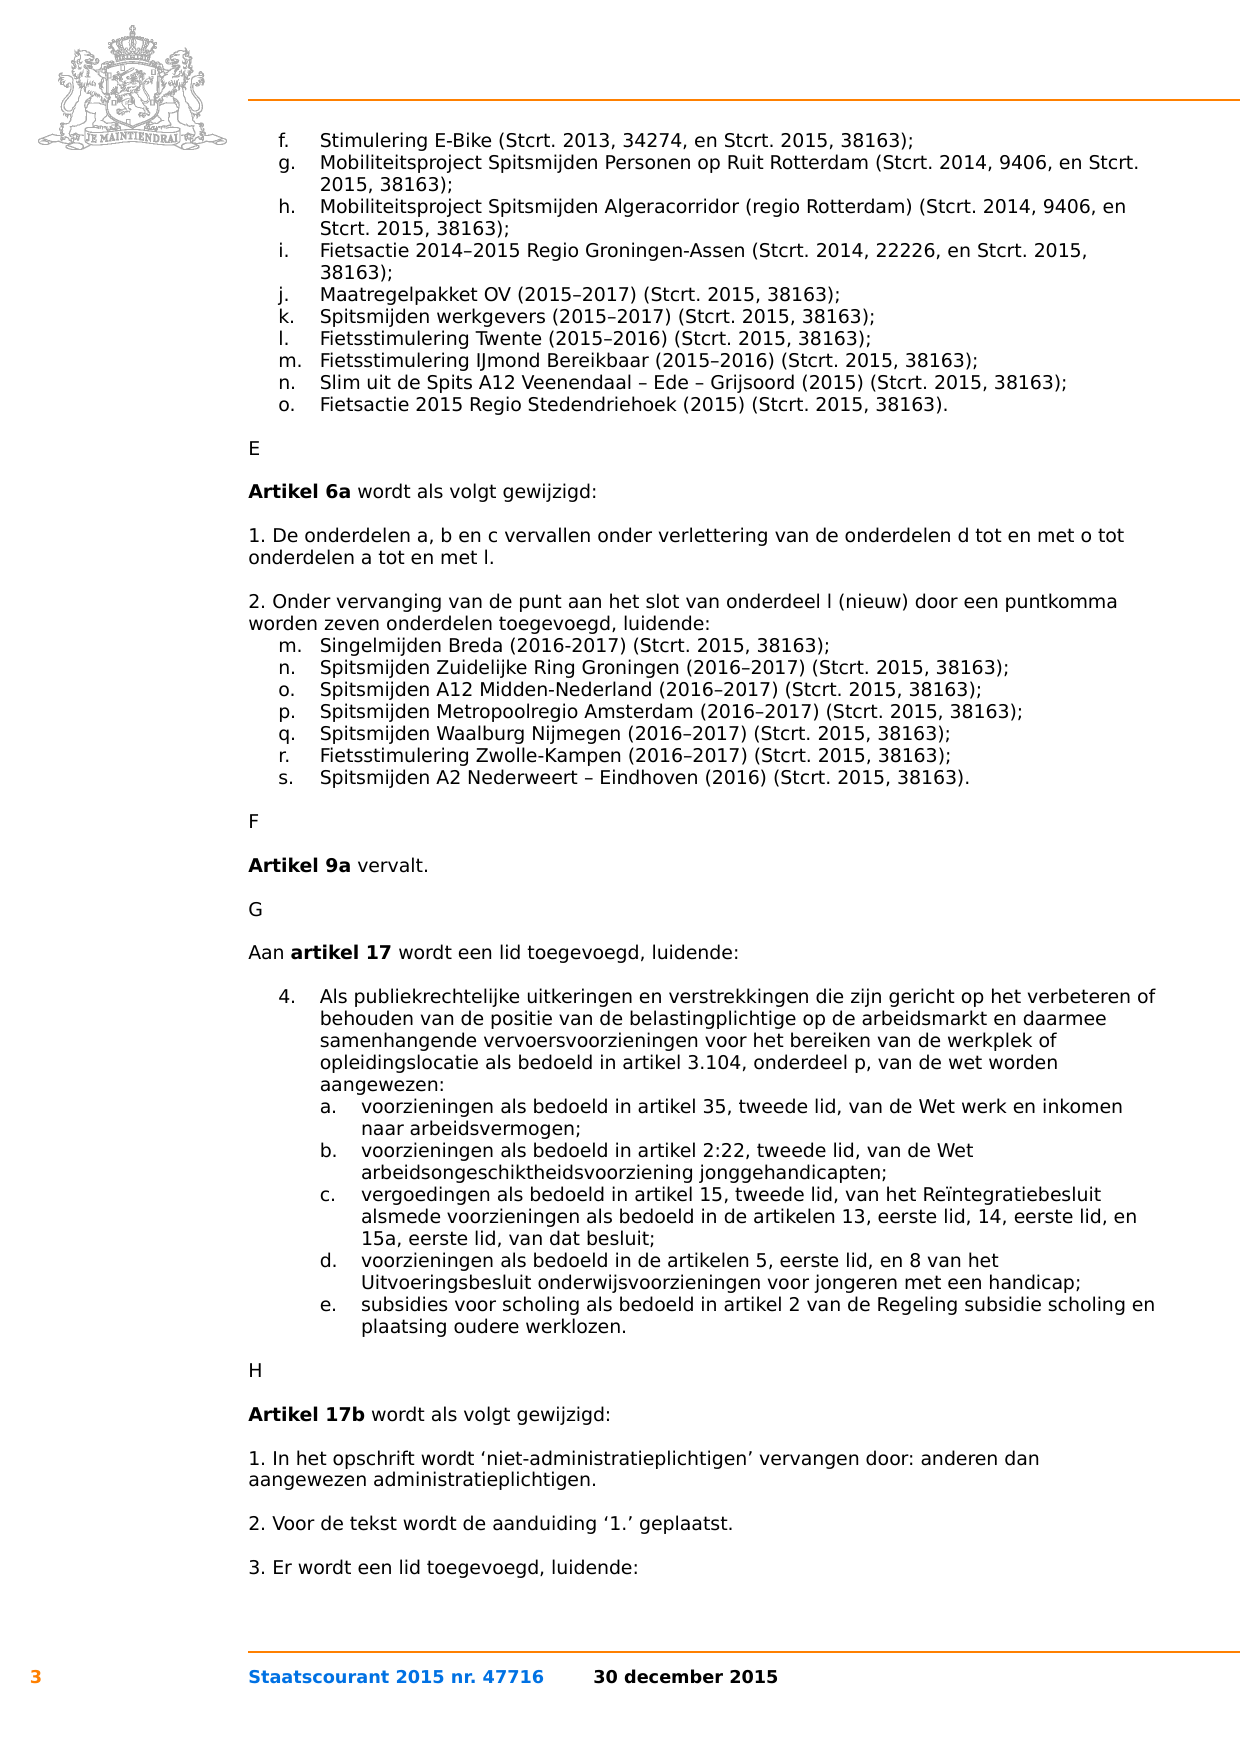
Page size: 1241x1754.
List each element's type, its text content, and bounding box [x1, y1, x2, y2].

text i. Fietsactie 2014–2015 Regio Groningen-Assen (Stcrt. 2014, 22226, en Stcrt. 2015, 38163); [278, 240, 1163, 284]
text 2. Onder vervanging van de punt aan het slot van onderdeel l (nieuw) door een puntkomma worden zeven onderdelen toegevoegd, luidende: [248, 591, 1163, 635]
text e. subsidies voor scholing als bedoeld in artikel 2 van de Regeling subsidie scholing en plaatsing oudere werklozen. [319, 1294, 1163, 1338]
text 1. In het opschrift wordt ‘niet-administratieplichtigen’ vervangen door: anderen dan aangewezen administratieplichtigen. [248, 1447, 1163, 1491]
text F [248, 811, 1163, 833]
text 3. Er wordt een lid toegevoegd, luidende: [248, 1557, 1163, 1579]
text n. Slim uit de Spits A12 Veenendaal – Ede – Grijsoord (2015) (Stcrt. 2015, 38163); [278, 372, 1163, 394]
text l. Fietsstimulering Twente (2015–2016) (Stcrt. 2015, 38163); [278, 328, 1163, 350]
text c. vergoedingen als bedoeld in artikel 15, tweede lid, van het Reïntegratiebesluit alsmede voorzieningen als bedoeld in de artikelen 13, eerste lid, 14, eerste lid, en 15a, eerste lid, van dat besluit; [319, 1184, 1163, 1250]
text d. voorzieningen als bedoeld in de artikelen 5, eerste lid, en 8 van het Uitvoeringsbesluit onderwijsvoorzieningen voor jongeren met een handicap; [319, 1250, 1163, 1294]
text n. Spitsmijden Zuidelijke Ring Groningen (2016–2017) (Stcrt. 2015, 38163); [278, 657, 1163, 679]
text m. Singelmijden Breda (2016-2017) (Stcrt. 2015, 38163); [278, 635, 1163, 657]
text m. Fietsstimulering IJmond Bereikbaar (2015–2016) (Stcrt. 2015, 38163); [278, 350, 1163, 372]
text E [248, 437, 1163, 459]
text 4. Als publiekrechtelijke uitkeringen en verstrekkingen die zijn gericht op het verbeteren of behouden van de positie van de belastingplichtige op de arbeidsmarkt en daarmee samenhangende vervoersvoorzieningen voor het bereiken van de werkplek of opleidingslocatie als bedoeld in artikel 3.104, onderdeel p, van de wet worden aangewezen: [278, 986, 1163, 1096]
text 1. De onderdelen a, b en c vervallen onder verlettering van de onderdelen d tot en met o tot onderdelen a tot en met l. [248, 525, 1163, 569]
text a. voorzieningen als bedoeld in artikel 35, tweede lid, van de Wet werk en inkomen naar arbeidsvermogen; [319, 1096, 1163, 1140]
text p. Spitsmijden Metropoolregio Amsterdam (2016–2017) (Stcrt. 2015, 38163); [278, 701, 1163, 723]
picture [38, 25, 227, 150]
text s. Spitsmijden A2 Nederweert – Eindhoven (2016) (Stcrt. 2015, 38163). [278, 767, 1163, 789]
text Artikel 9a vervalt. [248, 854, 1163, 877]
text o. Spitsmijden A12 Midden-Nederland (2016–2017) (Stcrt. 2015, 38163); [278, 679, 1163, 701]
text h. Mobiliteitsproject Spitsmijden Algeracorridor (regio Rotterdam) (Stcrt. 2014, 9406, en Stcrt. 2015, 38163); [278, 196, 1163, 240]
text Aan artikel 17 wordt een lid toegevoegd, luidende: [248, 942, 1163, 964]
text f. Stimulering E-Bike (Stcrt. 2013, 34274, en Stcrt. 2015, 38163); [278, 130, 1163, 152]
text 2. Voor de tekst wordt de aanduiding ‘1.’ geplaatst. [248, 1513, 1163, 1535]
text j. Maatregelpakket OV (2015–2017) (Stcrt. 2015, 38163); [278, 284, 1163, 306]
text b. voorzieningen als bedoeld in artikel 2:22, tweede lid, van de Wet arbeidsongeschiktheidsvoorziening jonggehandicapten; [319, 1140, 1163, 1184]
text q. Spitsmijden Waalburg Nijmegen (2016–2017) (Stcrt. 2015, 38163); [278, 723, 1163, 745]
text r. Fietsstimulering Zwolle-Kampen (2016–2017) (Stcrt. 2015, 38163); [278, 745, 1163, 767]
text Artikel 17b wordt als volgt gewijzigd: [248, 1403, 1163, 1426]
text G [248, 898, 1163, 920]
text Artikel 6a wordt als volgt gewijzigd: [248, 481, 1163, 503]
text H [248, 1360, 1163, 1382]
text o. Fietsactie 2015 Regio Stedendriehoek (2015) (Stcrt. 2015, 38163). [278, 394, 1163, 416]
text k. Spitsmijden werkgevers (2015–2017) (Stcrt. 2015, 38163); [278, 306, 1163, 328]
text g. Mobiliteitsproject Spitsmijden Personen op Ruit Rotterdam (Stcrt. 2014, 9406, en Stcrt. 2015, 38163); [278, 152, 1163, 196]
